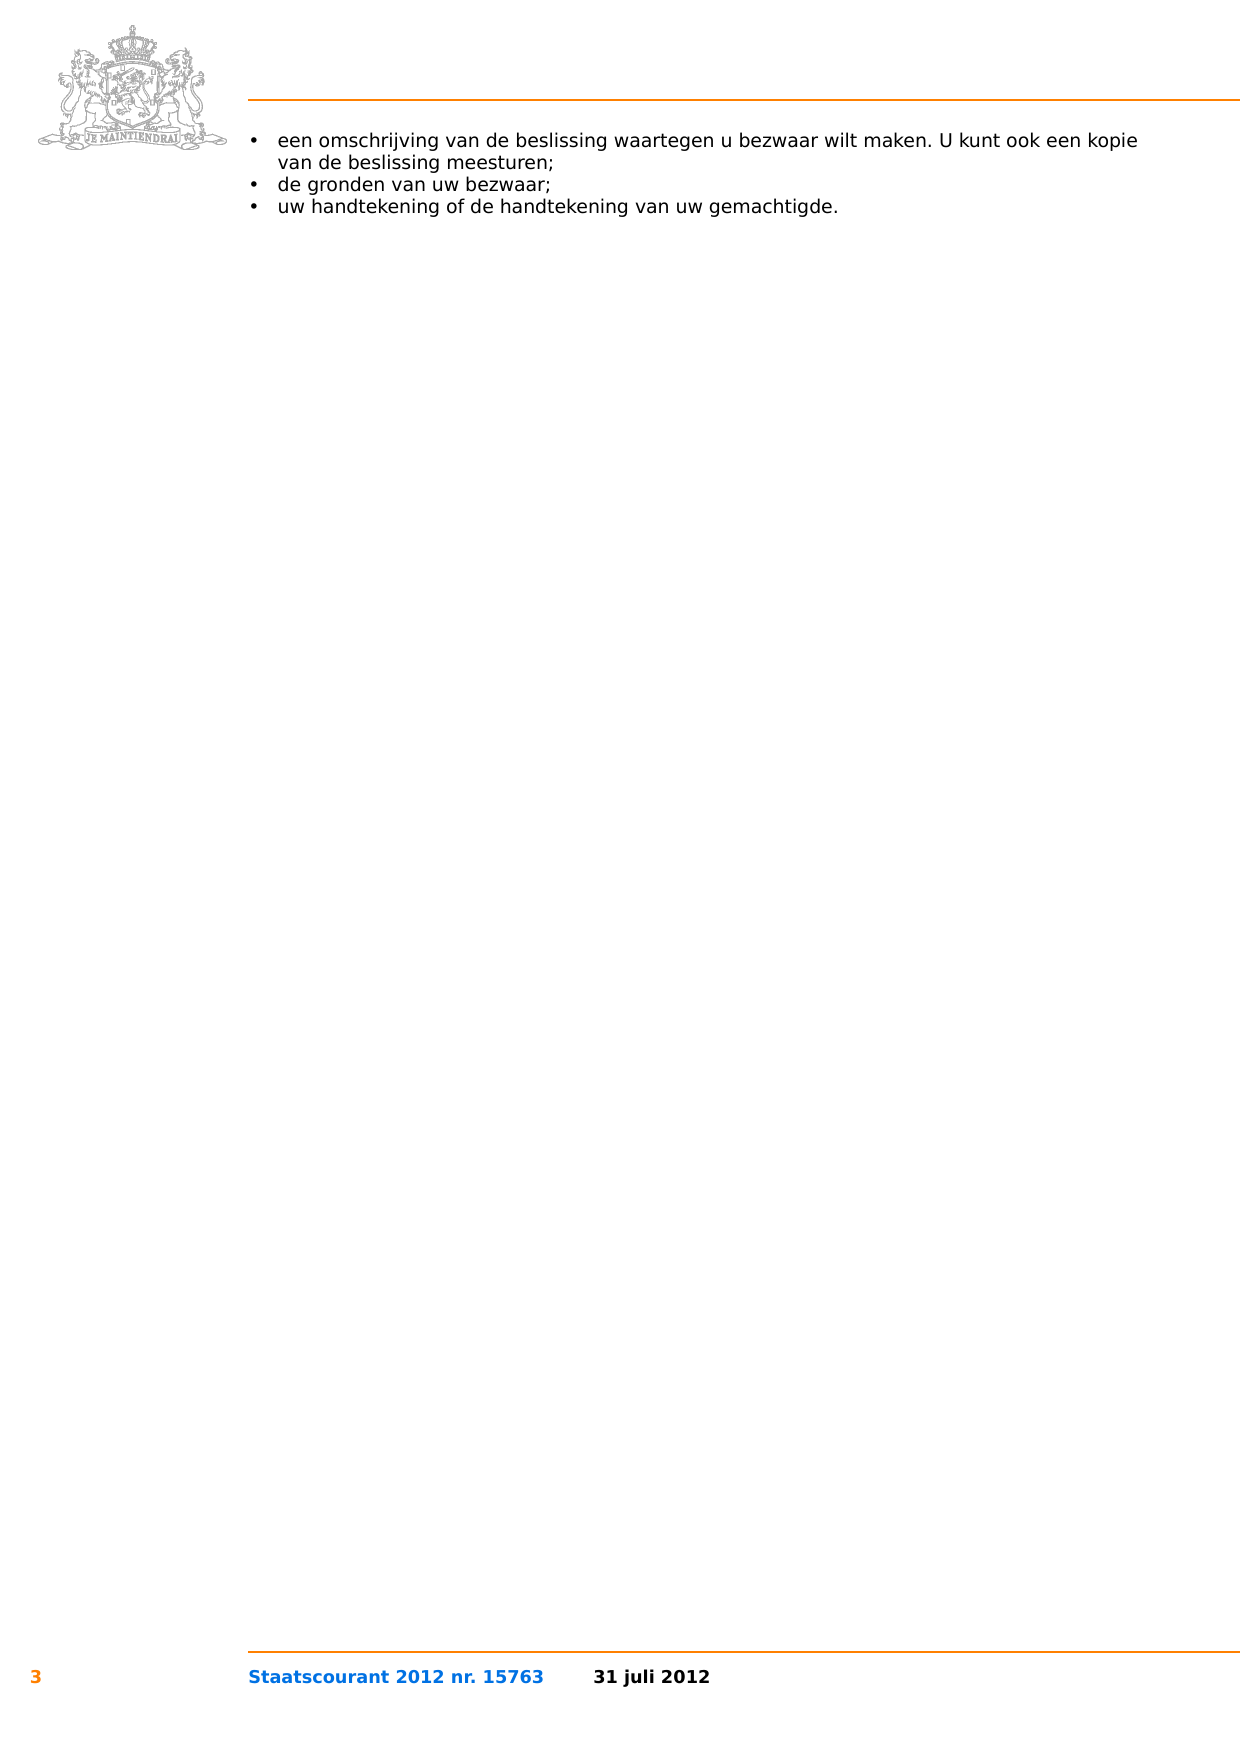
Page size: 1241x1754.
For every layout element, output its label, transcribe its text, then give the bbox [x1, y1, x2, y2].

picture [38, 25, 227, 150]
text • de gronden van uw bezwaar; [248, 174, 1163, 196]
text • uw handtekening of de handtekening van uw gemachtigde. [248, 196, 1163, 218]
text • een omschrijving van de beslissing waartegen u bezwaar wilt maken. U kunt ook een kopie van de beslissing meesturen; [248, 130, 1163, 174]
